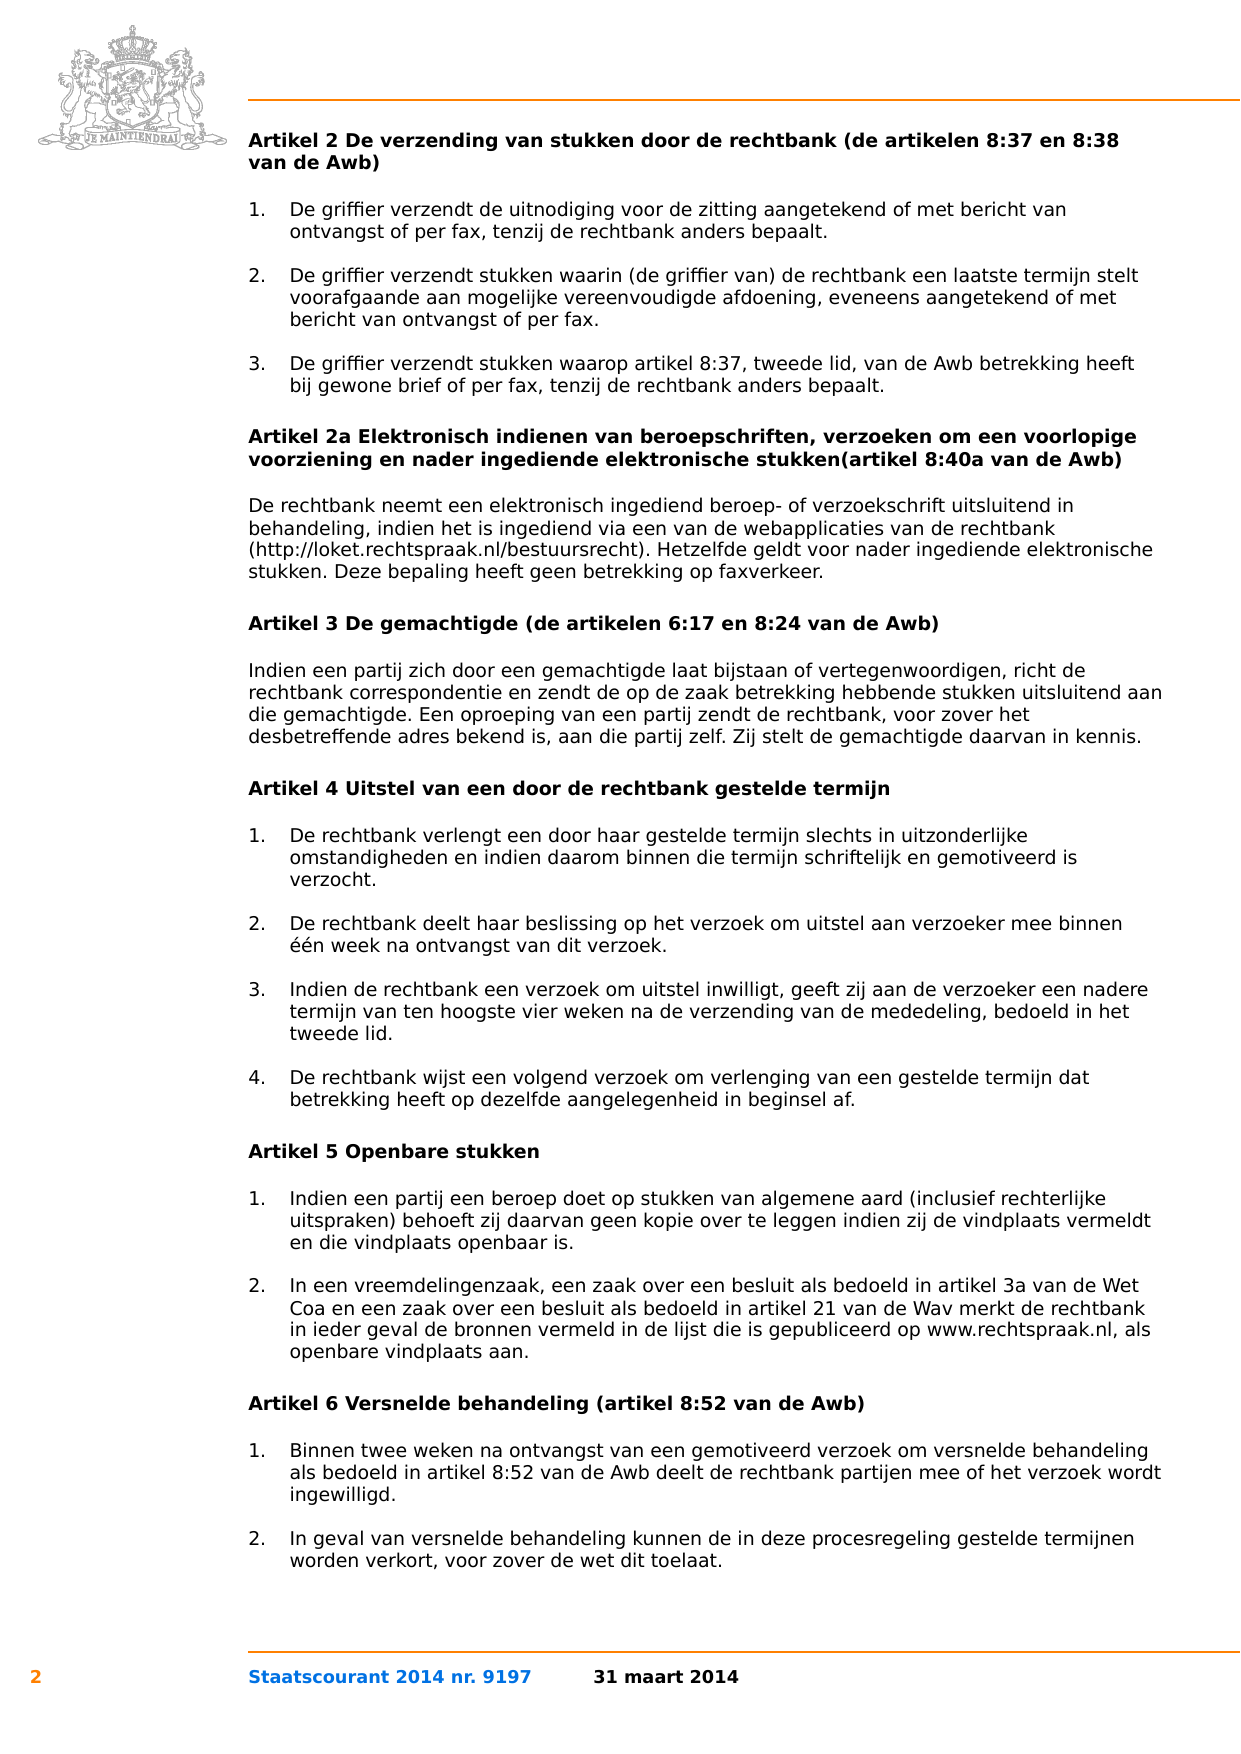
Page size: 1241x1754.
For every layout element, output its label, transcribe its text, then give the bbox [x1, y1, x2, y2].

text 3. De griffier verzendt stukken waarop artikel 8:37, tweede lid, van de Awb betrekking heeft bij gewone brief of per fax, tenzij de rechtbank anders bepaalt. [248, 352, 1163, 396]
subtitle Artikel 2a Elektronisch indienen van beroepschriften, verzoeken om een voorlopige voorziening en nader ingediende elektronische stukken(artikel 8:40a van de Awb) [248, 426, 1163, 470]
text 4. De rechtbank wijst een volgend verzoek om verlenging van een gestelde termijn dat betrekking heeft op dezelfde aangelegenheid in beginsel af. [248, 1067, 1163, 1111]
text 1. Binnen twee weken na ontvangst van een gemotiveerd verzoek om versnelde behandeling als bedoeld in artikel 8:52 van de Awb deelt de rechtbank partijen mee of het verzoek wordt ingewilligd. [248, 1440, 1163, 1506]
text 3. Indien de rechtbank een verzoek om uitstel inwilligt, geeft zij aan de verzoeker een nadere termijn van ten hoogste vier weken na de verzending van de mededeling, bedoeld in het tweede lid. [248, 979, 1163, 1045]
subtitle Artikel 2 De verzending van stukken door de rechtbank (de artikelen 8:37 en 8:38 van de Awb) [248, 130, 1163, 174]
subtitle Artikel 5 Openbare stukken [248, 1141, 1163, 1163]
text 1. De griffier verzendt de uitnodiging voor de zitting aangetekend of met bericht van ontvangst of per fax, tenzij de rechtbank anders bepaalt. [248, 199, 1163, 243]
text De rechtbank neemt een elektronisch ingediend beroep- of verzoekschrift uitsluitend in behandeling, indien het is ingediend via een van de webapplicaties van de rechtbank (http://loket.rechtspraak.nl/bestuursrecht). Hetzelfde geldt voor nader ingediende elektronische stukken. Deze bepaling heeft geen betrekking op faxverkeer. [248, 495, 1163, 583]
text 2. In een vreemdelingenzaak, een zaak over een besluit als bedoeld in artikel 3a van de Wet Coa en een zaak over een besluit als bedoeld in artikel 21 van de Wav merkt de rechtbank in ieder geval de bronnen vermeld in de lijst die is gepubliceerd op www.rechtspraak.nl, als openbare vindplaats aan. [248, 1275, 1163, 1363]
text Indien een partij zich door een gemachtigde laat bijstaan of vertegenwoordigen, richt de rechtbank correspondentie en zendt de op de zaak betrekking hebbende stukken uitsluitend aan die gemachtigde. Een oproeping van een partij zendt de rechtbank, voor zover het desbetreffende adres bekend is, aan die partij zelf. Zij stelt de gemachtigde daarvan in kennis. [248, 660, 1163, 748]
text 2. De rechtbank deelt haar beslissing op het verzoek om uitstel aan verzoeker mee binnen één week na ontvangst van dit verzoek. [248, 913, 1163, 957]
text 2. In geval van versnelde behandeling kunnen de in deze procesregeling gestelde termijnen worden verkort, voor zover de wet dit toelaat. [248, 1528, 1163, 1572]
subtitle Artikel 6 Versnelde behandeling (artikel 8:52 van de Awb) [248, 1393, 1163, 1415]
picture [38, 25, 227, 150]
text 1. De rechtbank verlengt een door haar gestelde termijn slechts in uitzonderlijke omstandigheden en indien daarom binnen die termijn schriftelijk en gemotiveerd is verzocht. [248, 825, 1163, 891]
text 2. De griffier verzendt stukken waarin (de griffier van) de rechtbank een laatste termijn stelt voorafgaande aan mogelijke vereenvoudigde afdoening, eveneens aangetekend of met bericht van ontvangst of per fax. [248, 265, 1163, 331]
subtitle Artikel 3 De gemachtigde (de artikelen 6:17 en 8:24 van de Awb) [248, 613, 1163, 635]
text 1. Indien een partij een beroep doet op stukken van algemene aard (inclusief rechterlijke uitspraken) behoeft zij daarvan geen kopie over te leggen indien zij de vindplaats vermeldt en die vindplaats openbaar is. [248, 1188, 1163, 1253]
subtitle Artikel 4 Uitstel van een door de rechtbank gestelde termijn [248, 778, 1163, 800]
